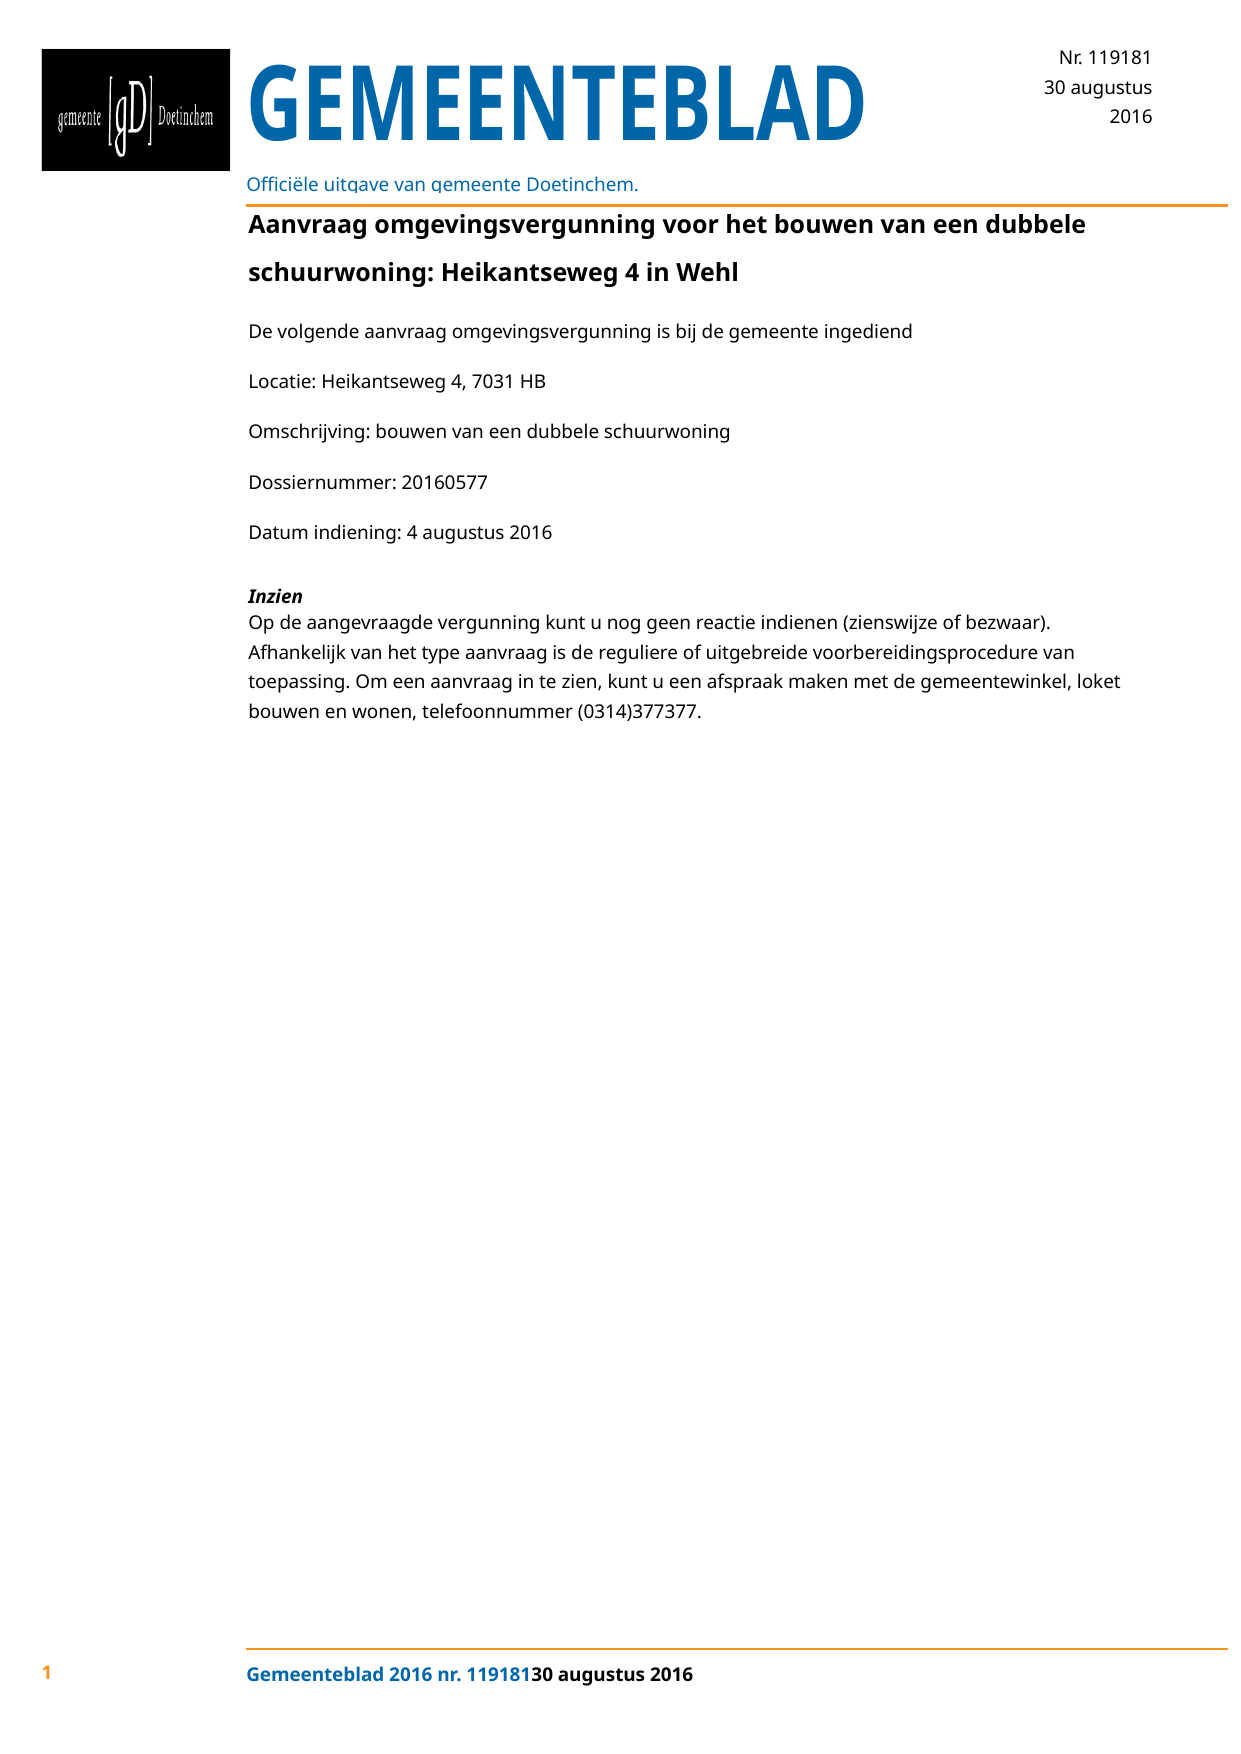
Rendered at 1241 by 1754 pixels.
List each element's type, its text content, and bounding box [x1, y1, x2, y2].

text Omschrijving: bouwen van een dubbele schuurwoning [248, 419, 1152, 444]
text De volgende aanvraag omgevingsvergunning is bij de gemeente ingediend [248, 318, 1152, 344]
text Datum indiening: 4 augustus 2016 [248, 519, 1152, 545]
text Aanvraag omgevingsvergunning voor het bouwen van een dubbele schuurwoning: Heikantseweg 4 in Wehl [248, 207, 1152, 288]
text Inzien [248, 583, 1152, 609]
text Locatie: Heikantseweg 4, 7031 HB [248, 368, 1152, 394]
picture [41, 47, 231, 172]
text Dossiernummer: 20160577 [248, 469, 1152, 495]
text Op de aangevraagde vergunning kunt u nog geen reactie indienen (zienswijze of bezwaar). Afhankelijk van het type aanvraag is de reguliere of uitgebreide voorbereidingsprocedure van toepassing. Om een aanvraag in te zien, kunt u een afspraak maken met de gemeentewinkel, loket bouwen en wonen, telefoonnummer (0314)377377. [248, 609, 1152, 724]
